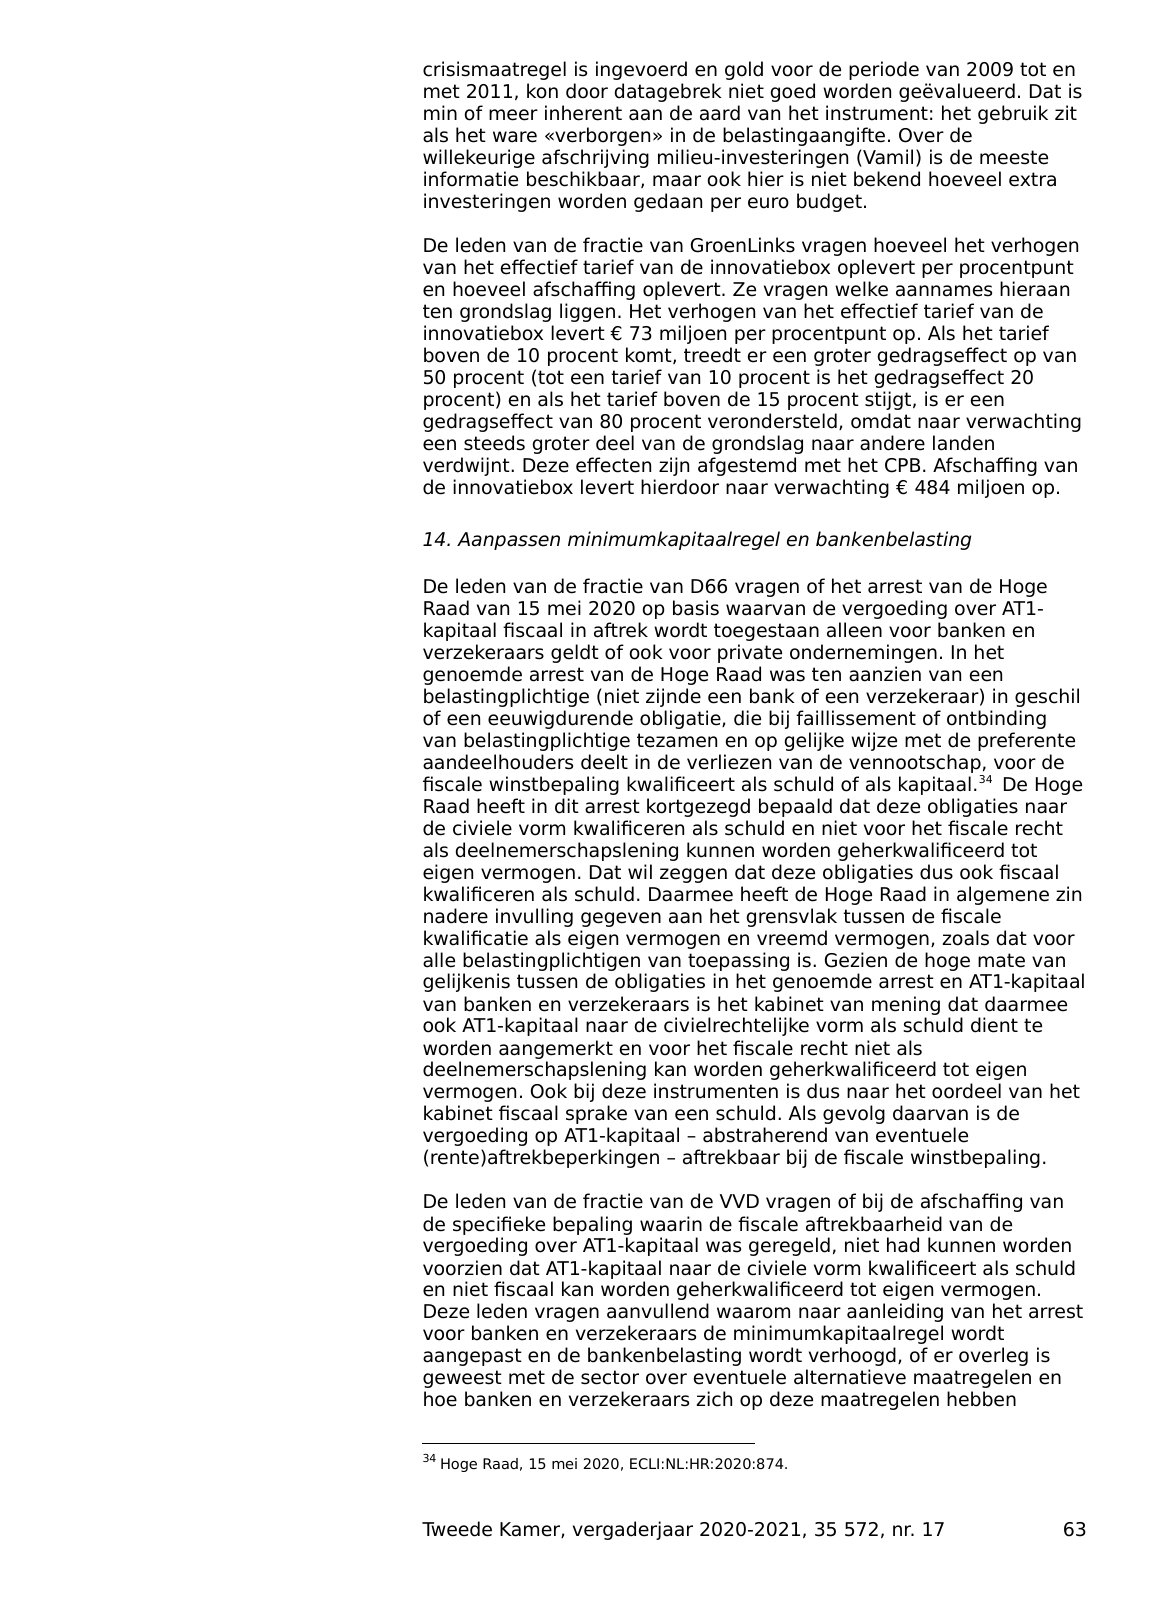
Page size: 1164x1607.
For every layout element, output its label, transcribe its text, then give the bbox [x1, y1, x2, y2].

text crisismaatregel is ingevoerd en gold voor de periode van 2009 tot en met 2011, kon door datagebrek niet goed worden geëvalueerd. Dat is min of meer inherent aan de aard van het instrument: het gebruik zit als het ware «verborgen» in de belastingaangifte. Over de willekeurige afschrijving milieu-investeringen (Vamil) is de meeste informatie beschikbaar, maar ook hier is niet bekend hoeveel extra investeringen worden gedaan per euro budget. [422, 59, 1087, 213]
subtitle 14. Aanpassen minimumkapitaalregel en bankenbelasting [422, 529, 1087, 551]
text De leden van de fractie van GroenLinks vragen hoeveel het verhogen van het effectief tarief van de innovatiebox oplevert per procentpunt en hoeveel afschaffing oplevert. Ze vragen welke aannames hieraan ten grondslag liggen. Het verhogen van het effectief tarief van de innovatiebox levert € 73 miljoen per procentpunt op. Als het tarief boven de 10 procent komt, treedt er een groter gedragseffect op van 50 procent (tot een tarief van 10 procent is het gedragseffect 20 procent) en als het tarief boven de 15 procent stijgt, is er een gedragseffect van 80 procent verondersteld, omdat naar verwachting een steeds groter deel van de grondslag naar andere landen verdwijnt. Deze effecten zijn afgestemd met het CPB. Afschaffing van de innovatiebox levert hierdoor naar verwachting € 484 miljoen op. [422, 235, 1087, 499]
text De leden van de fractie van D66 vragen of het arrest van de Hoge Raad van 15 mei 2020 op basis waarvan de vergoeding over AT1-kapitaal fiscaal in aftrek wordt toegestaan alleen voor banken en verzekeraars geldt of ook voor private ondernemingen. In het genoemde arrest van de Hoge Raad was ten aanzien van een belastingplichtige (niet zijnde een bank of een verzekeraar) in geschil of een eeuwigdurende obligatie, die bij faillissement of ontbinding van belastingplichtige tezamen en op gelijke wijze met de preferente aandeelhouders deelt in de verliezen van de vennootschap, voor de fiscale winstbepaling kwalificeert als schuld of als kapitaal. De Hoge Raad heeft in dit arrest kortgezegd bepaald dat deze obligaties naar de civiele vorm kwalificeren als schuld en niet voor het fiscale recht als deelnemerschapslening kunnen worden geherkwalificeerd tot eigen vermogen. Dat wil zeggen dat deze obligaties dus ook fiscaal kwalificeren als schuld. Daarmee heeft de Hoge Raad in algemene zin nadere invulling gegeven aan het grensvlak tussen de fiscale kwalificatie als eigen vermogen en vreemd vermogen, zoals dat voor alle belastingplichtigen van toepassing is. Gezien de hoge mate van gelijkenis tussen de obligaties in het genoemde arrest en AT1-kapitaal van banken en verzekeraars is het kabinet van mening dat daarmee ook AT1-kapitaal naar de civielrechtelijke vorm als schuld dient te worden aangemerkt en voor het fiscale recht niet als deelnemerschapslening kan worden geherkwalificeerd tot eigen vermogen. Ook bij deze instrumenten is dus naar het oordeel van het kabinet fiscaal sprake van een schuld. Als gevolg daarvan is de vergoeding op AT1-kapitaal – abstraherend van eventuele (rente)aftrekbeperkingen – aftrekbaar bij de fiscale winstbepaling. [422, 576, 1087, 1169]
text De leden van de fractie van de VVD vragen of bij de afschaffing van de specifieke bepaling waarin de fiscale aftrekbaarheid van de vergoeding over AT1-kapitaal was geregeld, niet had kunnen worden voorzien dat AT1-kapitaal naar de civiele vorm kwalificeert als schuld en niet fiscaal kan worden geherkwalificeerd tot eigen vermogen. Deze leden vragen aanvullend waarom naar aanleiding van het arrest voor banken en verzekeraars de minimumkapitaalregel wordt aangepast en de bankenbelasting wordt verhoogd, of er overleg is geweest met de sector over eventuele alternatieve maatregelen en hoe banken en verzekeraars zich op deze maatregelen hebben [422, 1191, 1087, 1411]
text Hoge Raad, 15 mei 2020, ECLI:NL:HR:2020:874. [422, 1452, 1087, 1474]
